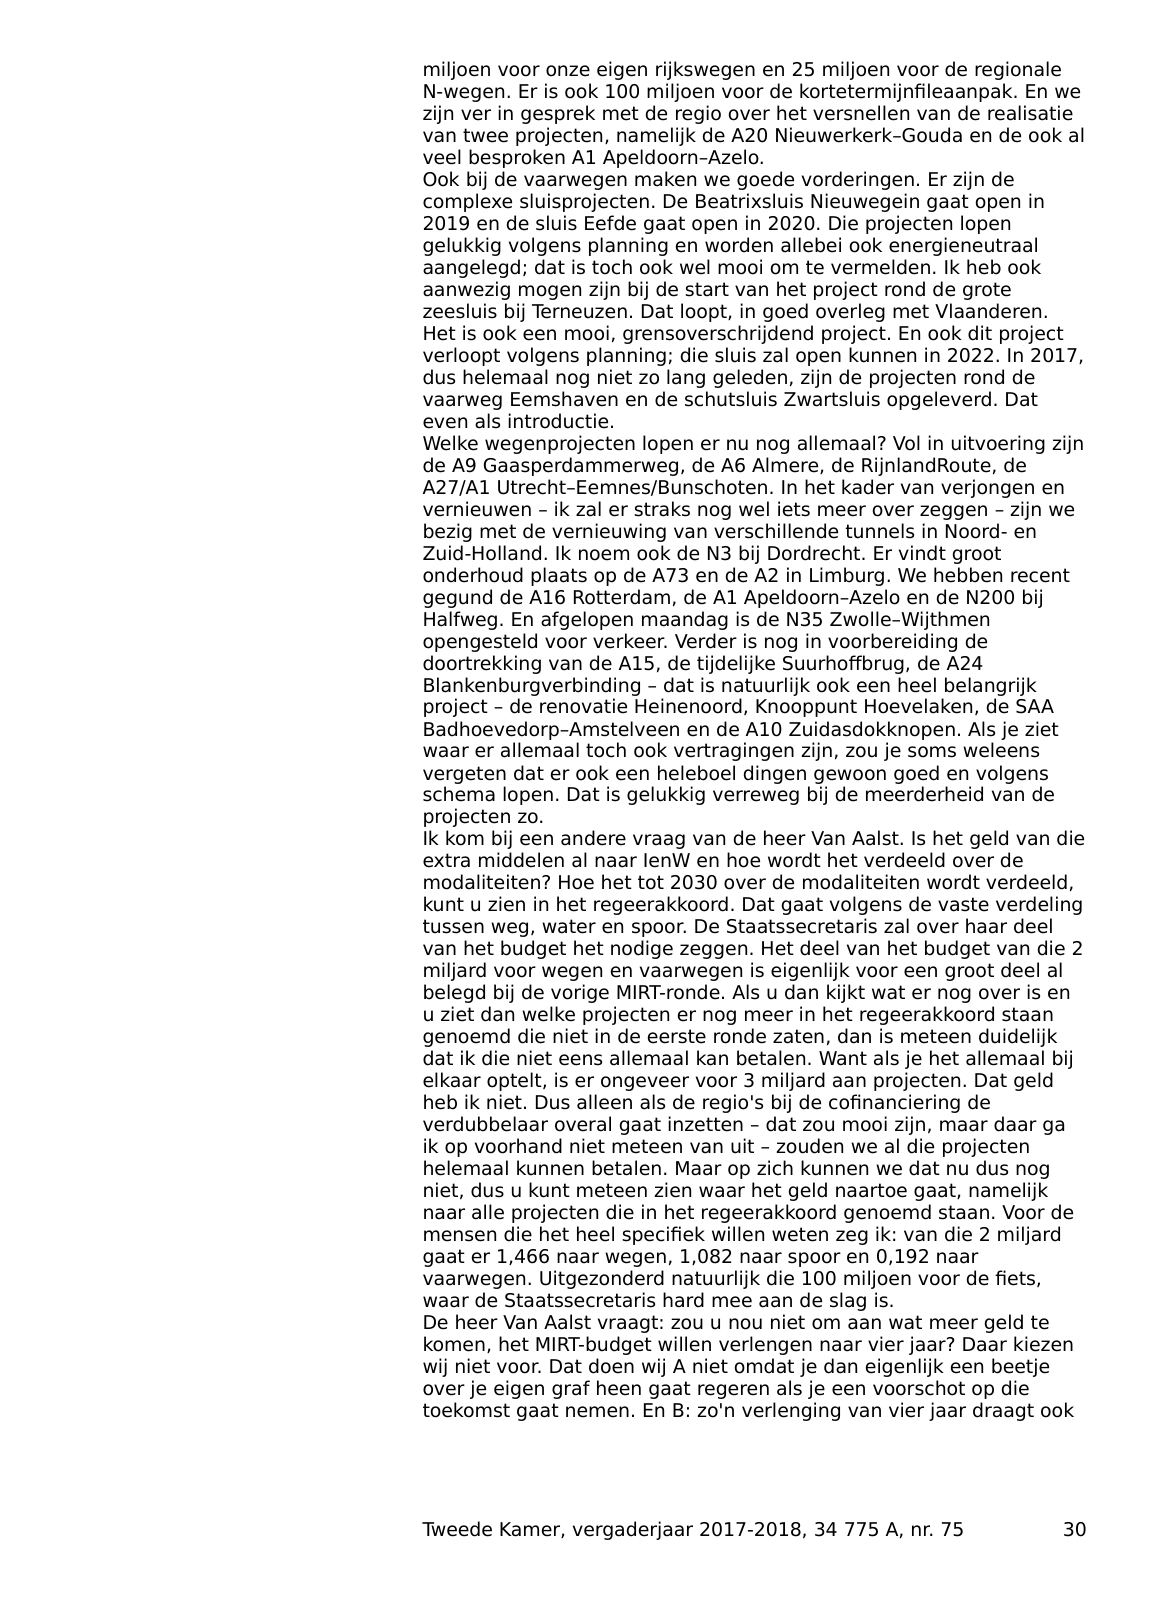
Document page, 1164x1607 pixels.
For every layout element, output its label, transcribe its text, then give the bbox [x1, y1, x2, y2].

text Ook bij de vaarwegen maken we goede vorderingen. Er zijn de complexe sluisprojecten. De Beatrixsluis Nieuwegein gaat open in 2019 en de sluis Eefde gaat open in 2020. Die projecten lopen gelukkig volgens planning en worden allebei ook energieneutraal aangelegd; dat is toch ook wel mooi om te vermelden. Ik heb ook aanwezig mogen zijn bij de start van het project rond de grote zeesluis bij Terneuzen. Dat loopt, in goed overleg met Vlaanderen. Het is ook een mooi, grensoverschrijdend project. En ook dit project verloopt volgens planning; die sluis zal open kunnen in 2022. In 2017, dus helemaal nog niet zo lang geleden, zijn de projecten rond de vaarweg Eemshaven en de schutsluis Zwartsluis opgeleverd. Dat even als introductie. [422, 169, 1087, 433]
text De heer Van Aalst vraagt: zou u nou niet om aan wat meer geld te komen, het MIRT-budget willen verlengen naar vier jaar? Daar kiezen wij niet voor. Dat doen wij A niet omdat je dan eigenlijk een beetje over je eigen graf heen gaat regeren als je een voorschot op die toekomst gaat nemen. En B: zo'n verlenging van vier jaar draagt ook [422, 1312, 1087, 1422]
text Welke wegenprojecten lopen er nu nog allemaal? Vol in uitvoering zijn de A9 Gaasperdammerweg, de A6 Almere, de RijnlandRoute, de A27/A1 Utrecht–Eemnes/Bunschoten. In het kader van verjongen en vernieuwen – ik zal er straks nog wel iets meer over zeggen – zijn we bezig met de vernieuwing van verschillende tunnels in Noord- en Zuid-Holland. Ik noem ook de N3 bij Dordrecht. Er vindt groot onderhoud plaats op de A73 en de A2 in Limburg. We hebben recent gegund de A16 Rotterdam, de A1 Apeldoorn–Azelo en de N200 bij Halfweg. En afgelopen maandag is de N35 Zwolle–Wijthmen opengesteld voor verkeer. Verder is nog in voorbereiding de doortrekking van de A15, de tijdelijke Suurhoffbrug, de A24 Blankenburgverbinding – dat is natuurlijk ook een heel belangrijk project – de renovatie Heinenoord, Knooppunt Hoevelaken, de SAA Badhoevedorp–Amstelveen en de A10 Zuidasdokknopen. Als je ziet waar er allemaal toch ook vertragingen zijn, zou je soms weleens vergeten dat er ook een heleboel dingen gewoon goed en volgens schema lopen. Dat is gelukkig verreweg bij de meerderheid van de projecten zo. [422, 433, 1087, 828]
text miljoen voor onze eigen rijkswegen en 25 miljoen voor de regionale N-wegen. Er is ook 100 miljoen voor de kortetermijnfileaanpak. En we zijn ver in gesprek met de regio over het versnellen van de realisatie van twee projecten, namelijk de A20 Nieuwerkerk–Gouda en de ook al veel besproken A1 Apeldoorn–Azelo. [422, 59, 1087, 169]
text Ik kom bij een andere vraag van de heer Van Aalst. Is het geld van die extra middelen al naar IenW en hoe wordt het verdeeld over de modaliteiten? Hoe het tot 2030 over de modaliteiten wordt verdeeld, kunt u zien in het regeerakkoord. Dat gaat volgens de vaste verdeling tussen weg, water en spoor. De Staatssecretaris zal over haar deel van het budget het nodige zeggen. Het deel van het budget van die 2 miljard voor wegen en vaarwegen is eigenlijk voor een groot deel al belegd bij de vorige MIRT-ronde. Als u dan kijkt wat er nog over is en u ziet dan welke projecten er nog meer in het regeerakkoord staan genoemd die niet in de eerste ronde zaten, dan is meteen duidelijk dat ik die niet eens allemaal kan betalen. Want als je het allemaal bij elkaar optelt, is er ongeveer voor 3 miljard aan projecten. Dat geld heb ik niet. Dus alleen als de regio's bij de cofinanciering de verdubbelaar overal gaat inzetten – dat zou mooi zijn, maar daar ga ik op voorhand niet meteen van uit – zouden we al die projecten helemaal kunnen betalen. Maar op zich kunnen we dat nu dus nog niet, dus u kunt meteen zien waar het geld naartoe gaat, namelijk naar alle projecten die in het regeerakkoord genoemd staan. Voor de mensen die het heel specifiek willen weten zeg ik: van die 2 miljard gaat er 1,466 naar wegen, 1,082 naar spoor en 0,192 naar vaarwegen. Uitgezonderd natuurlijk die 100 miljoen voor de fiets, waar de Staatssecretaris hard mee aan de slag is. [422, 828, 1087, 1312]
